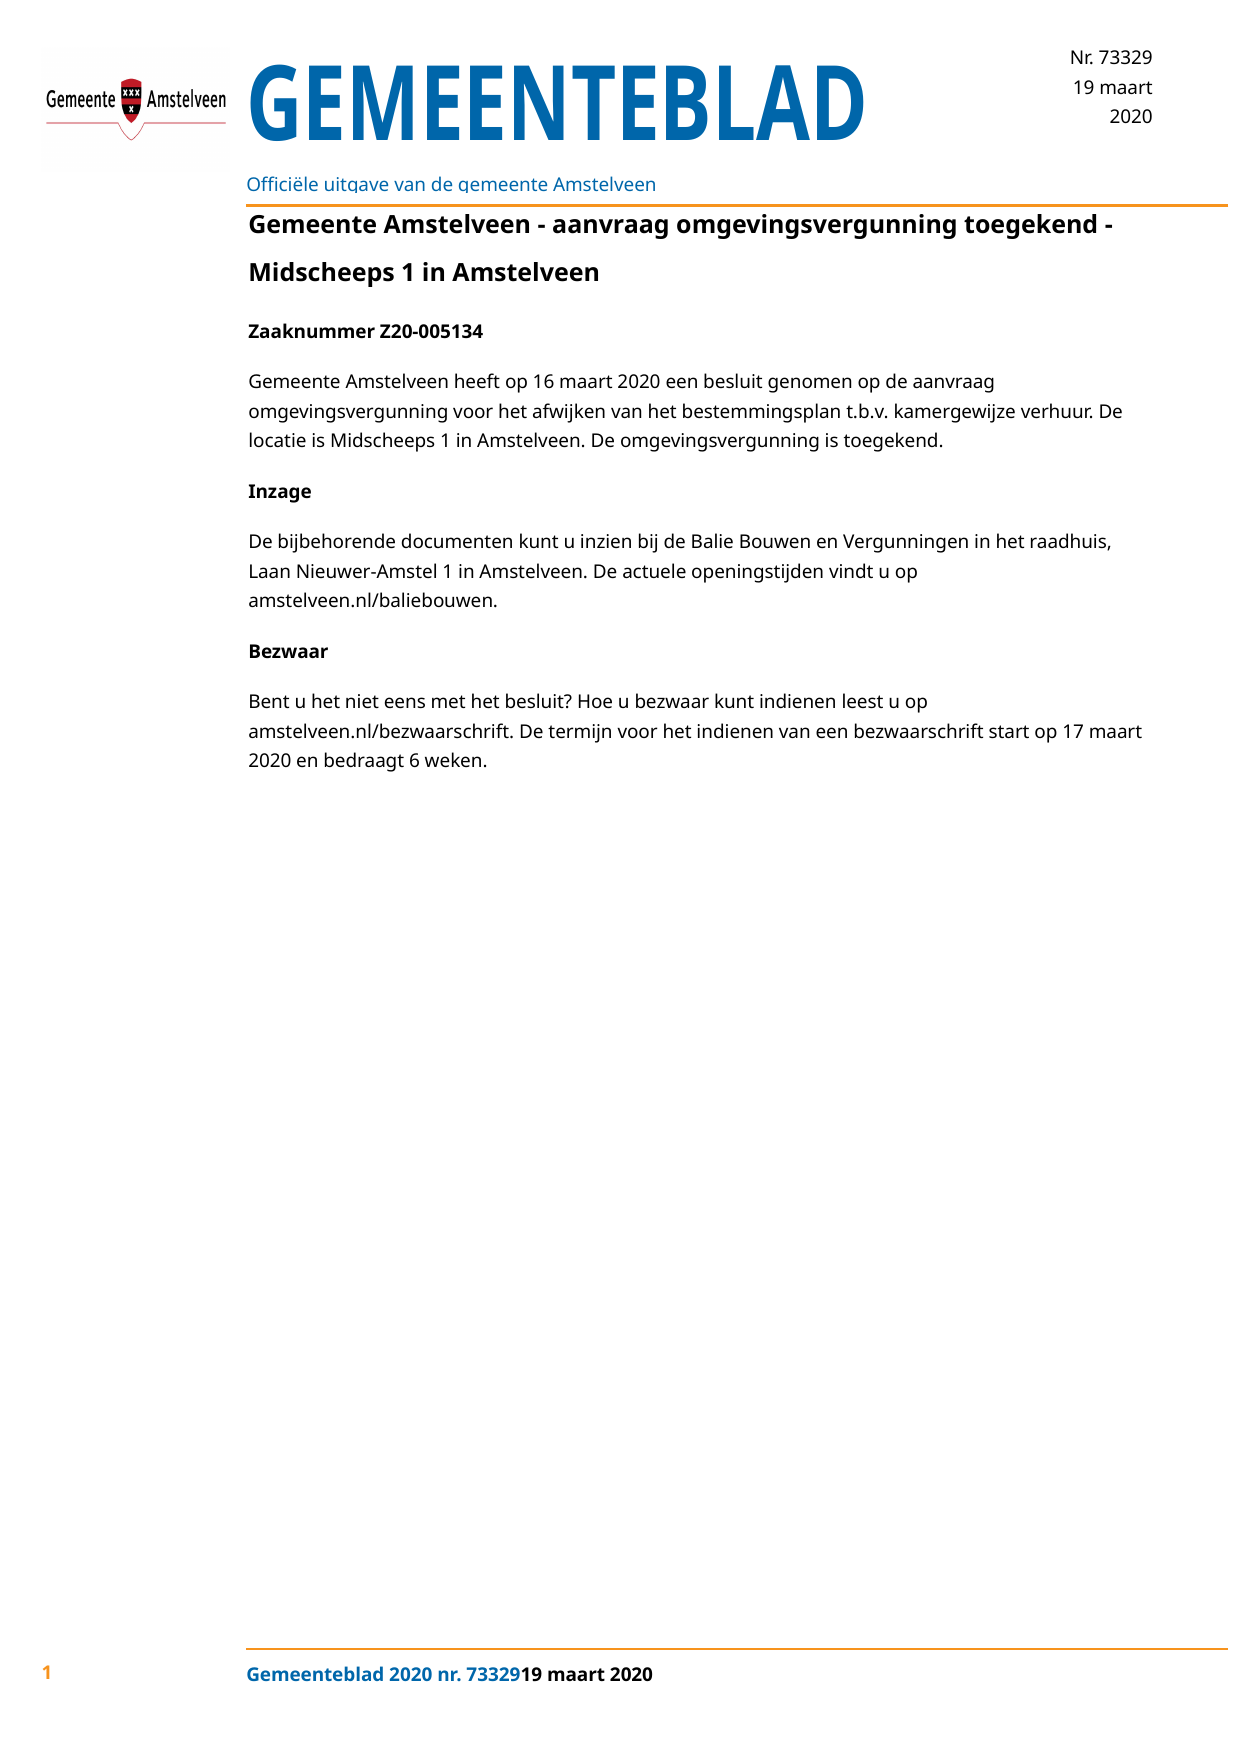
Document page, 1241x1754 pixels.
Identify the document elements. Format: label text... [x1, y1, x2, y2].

text Gemeente Amstelveen heeft op 16 maart 2020 een besluit genomen op de aanvraag omgevingsvergunning voor het afwijken van het bestemmingsplan t.b.v. kamergewijze verhuur. De locatie is Midscheeps 1 in Amstelveen. De omgevingsvergunning is toegekend. [248, 368, 1152, 453]
text Gemeente Amstelveen - aanvraag omgevingsvergunning toegekend - Midscheeps 1 in Amstelveen [248, 207, 1152, 288]
picture [41, 47, 231, 172]
text Zaaknummer Z20-005134 [248, 318, 1152, 344]
text Inzage [248, 478, 1152, 504]
text Bezwaar [248, 638, 1152, 664]
text De bijbehorende documenten kunt u inzien bij de Balie Bouwen en Vergunningen in het raadhuis, Laan Nieuwer-Amstel 1 in Amstelveen. De actuele openingstijden vindt u op amstelveen.nl/baliebouwen. [248, 528, 1152, 613]
text Bent u het niet eens met het besluit? Hoe u bezwaar kunt indienen leest u op amstelveen.nl/bezwaarschrift. De termijn voor het indienen van een bezwaarschrift start op 17 maart 2020 en bedraagt 6 weken. [248, 688, 1152, 773]
